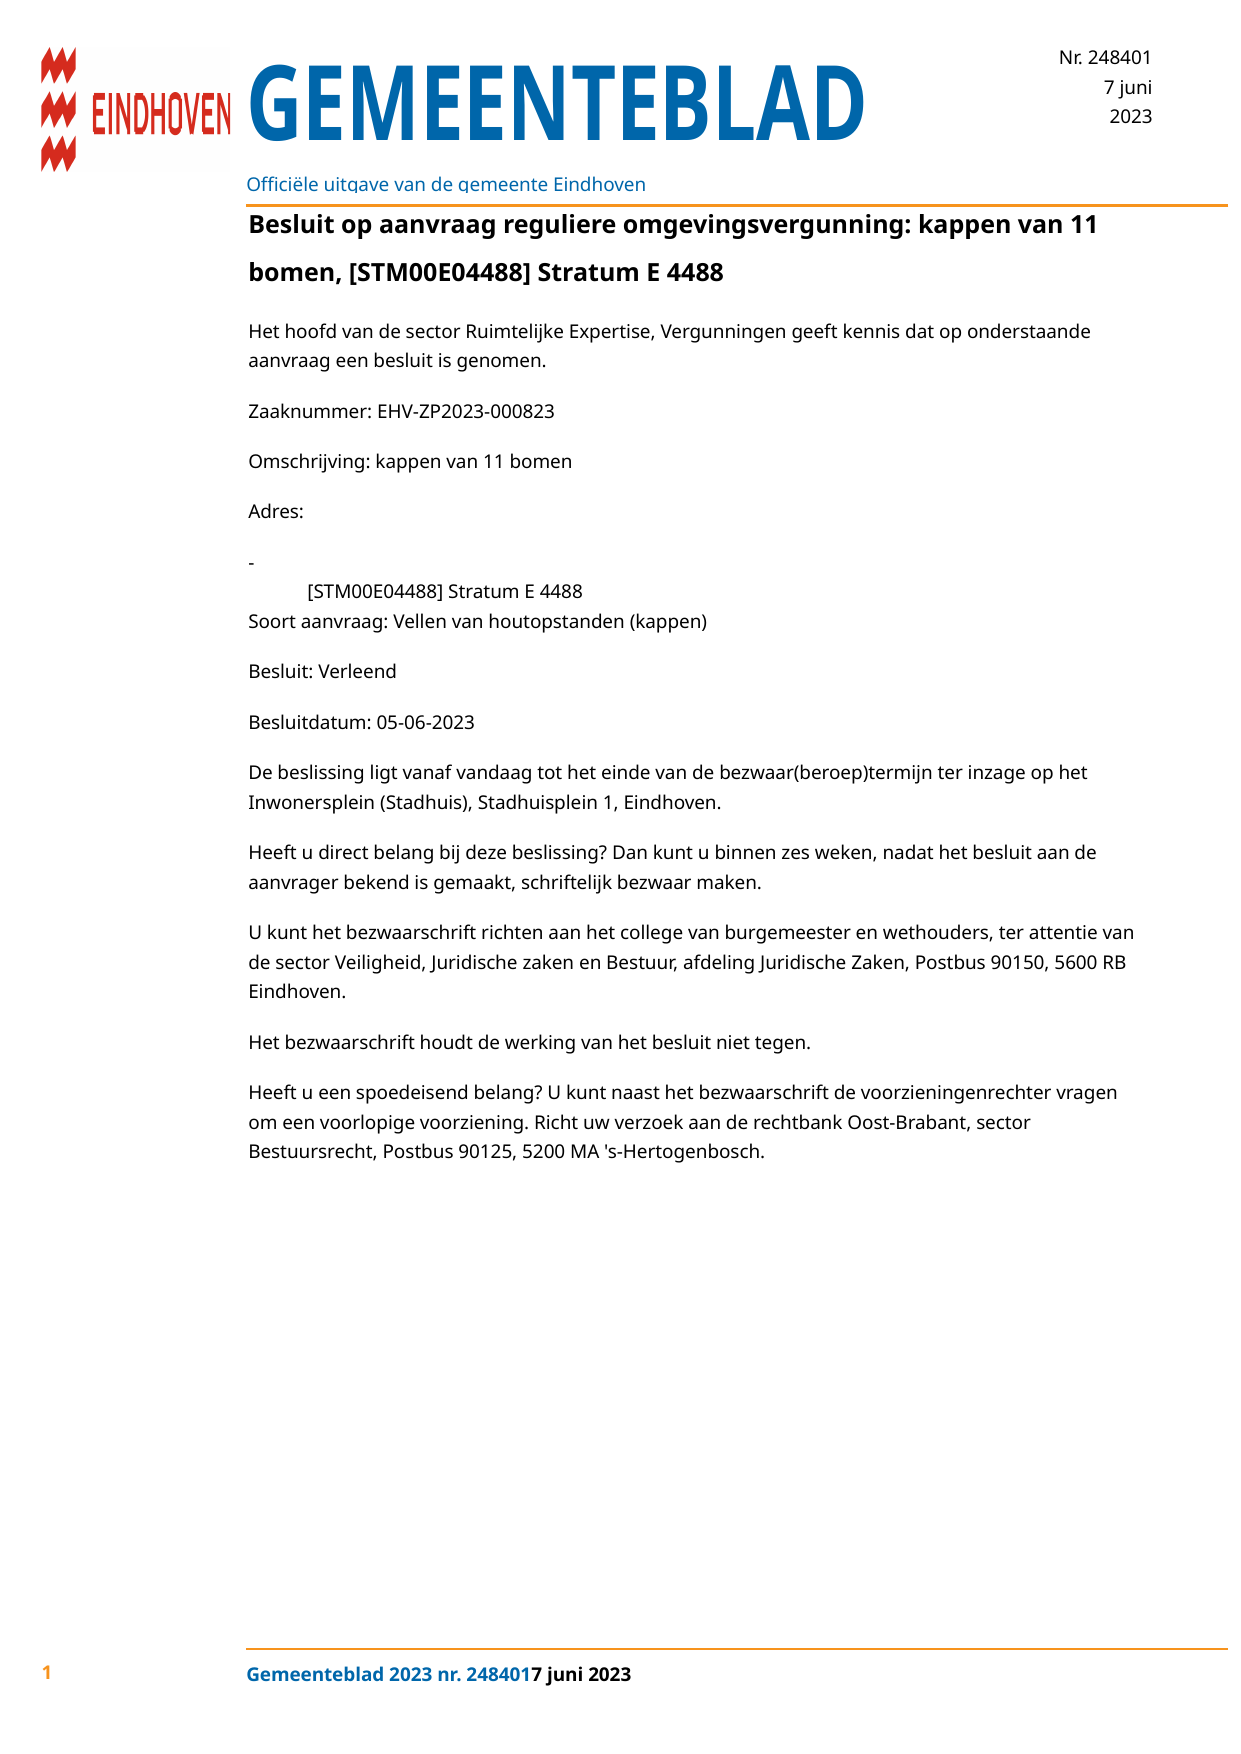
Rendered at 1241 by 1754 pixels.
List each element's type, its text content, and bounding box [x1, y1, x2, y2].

text Besluit: Verleend [248, 659, 1152, 684]
text Het hoofd van de sector Ruimtelijke Expertise, Vergunningen geeft kennis dat op onderstaande aanvraag een besluit is genomen. [248, 318, 1152, 373]
picture [41, 47, 231, 172]
text Omschrijving: kappen van 11 bomen [248, 448, 1152, 474]
text Besluitdatum: 05-06-2023 [248, 709, 1152, 735]
text Heeft u direct belang bij deze beslissing? Dan kunt u binnen zes weken, nadat het besluit aan de aanvrager bekend is gemaakt, schriftelijk bezwaar maken. [248, 839, 1152, 895]
text Besluit op aanvraag reguliere omgevingsvergunning: kappen van 11 bomen, [STM00E04488] Stratum E 4488 [248, 207, 1152, 288]
text Heeft u een spoedeisend belang? U kunt naast het bezwaarschrift de voorzieningenrechter vragen om een voorlopige voorziening. Richt uw verzoek aan de rechtbank Oost-Brabant, sector Bestuursrecht, Postbus 90125, 5200 MA 's-Hertogenbosch. [248, 1079, 1152, 1164]
list [STM00E04488] Stratum E 4488 [248, 579, 1152, 604]
text De beslissing ligt vanaf vandaag tot het einde van de bezwaar(beroep)termijn ter inzage op het Inwonersplein (Stadhuis), Stadhuisplein 1, Eindhoven. [248, 759, 1152, 815]
text U kunt het bezwaarschrift richten aan het college van burgemeester en wethouders, ter attentie van de sector Veiligheid, Juridische zaken en Bestuur, afdeling Juridische Zaken, Postbus 90150, 5600 RB Eindhoven. [248, 919, 1152, 1004]
text Het bezwaarschrift houdt de werking van het besluit niet tegen. [248, 1029, 1152, 1055]
text Adres: [248, 499, 1152, 524]
text Soort aanvraag: Vellen van houtopstanden (kappen) [248, 608, 1152, 634]
text Zaaknummer: EHV-ZP2023-000823 [248, 398, 1152, 424]
